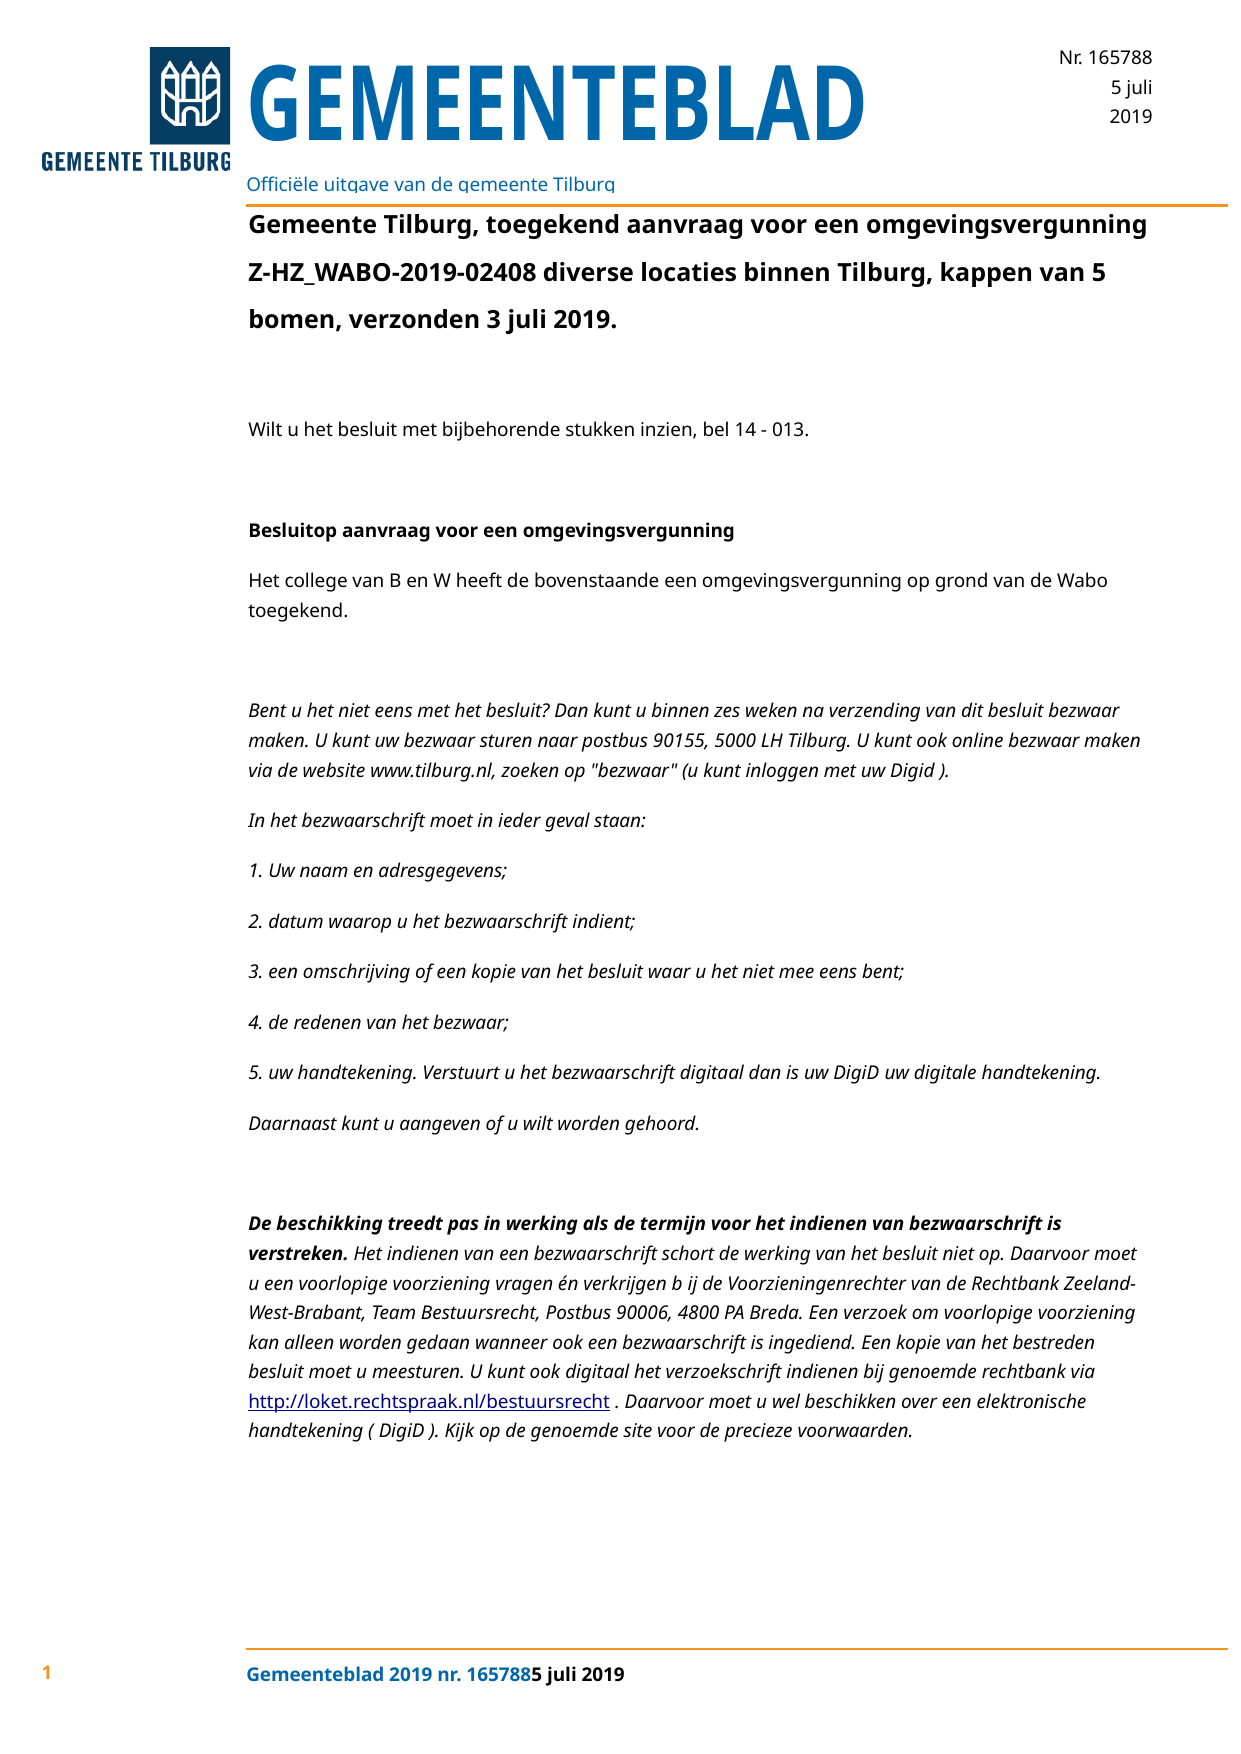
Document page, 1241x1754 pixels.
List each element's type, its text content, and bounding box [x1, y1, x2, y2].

text 2. datum waarop u het bezwaarschrift indient; [248, 908, 1152, 934]
text Gemeente Tilburg, toegekend aanvraag voor een omgevingsvergunning Z-HZ_WABO-2019-02408 diverse locaties binnen Tilburg, kappen van 5 bomen, verzonden 3 juli 2019. [248, 207, 1152, 336]
text 3. een omschrijving of een kopie van het besluit waar u het niet mee eens bent; [248, 958, 1152, 984]
text 1. Uw naam en adresgegevens; [248, 858, 1152, 883]
text 5. uw handtekening. Verstuurt u het bezwaarschrift digitaal dan is uw DigiD uw digitale handtekening. [248, 1059, 1152, 1085]
text De beschikking treedt pas in werking als de termijn voor het indienen van bezwaarschrift is verstreken. Het indienen van een bezwaarschrift schort de werking van het besluit niet op. Daarvoor moet u een voorlopige voorziening vragen én verkrijgen b ij de Voorzieningenrechter van de Rechtbank Zeeland-West-Brabant, Team Bestuursrecht, Postbus 90006, 4800 PA Breda. Een verzoek om voorlopige voorziening kan alleen worden gedaan wanneer ook een bezwaarschrift is ingediend. Een kopie van het bestreden besluit moet u meesturen. U kunt ook digitaal het verzoekschrift indienen bij genoemde rechtbank via http://loket.rechtspraak.nl/bestuursrecht . Daarvoor moet u wel beschikken over een elektronische handtekening ( DigiD ). Kijk op de genoemde site voor de precieze voorwaarden. [248, 1211, 1152, 1443]
picture [41, 47, 231, 172]
text Wilt u het besluit met bijbehorende stukken inzien, bel 14 - 013. [248, 416, 1152, 442]
text Bent u het niet eens met het besluit? Dan kunt u binnen zes weken na verzending van dit besluit bezwaar maken. U kunt uw bezwaar sturen naar postbus 90155, 5000 LH Tilburg. U kunt ook online bezwaar maken via de website www.tilburg.nl, zoeken op "bezwaar" (u kunt inloggen met uw Digid ). [248, 698, 1152, 782]
text Het college van B en W heeft de bovenstaande een omgevingsvergunning op grond van de Wabo toegekend. [248, 567, 1152, 622]
text 4. de redenen van het bezwaar; [248, 1009, 1152, 1034]
text Daarnaast kunt u aangeven of u wilt worden gehoord. [248, 1110, 1152, 1135]
text In het bezwaarschrift moet in ieder geval staan: [248, 807, 1152, 833]
text Besluitop aanvraag voor een omgevingsvergunning [248, 517, 1152, 542]
